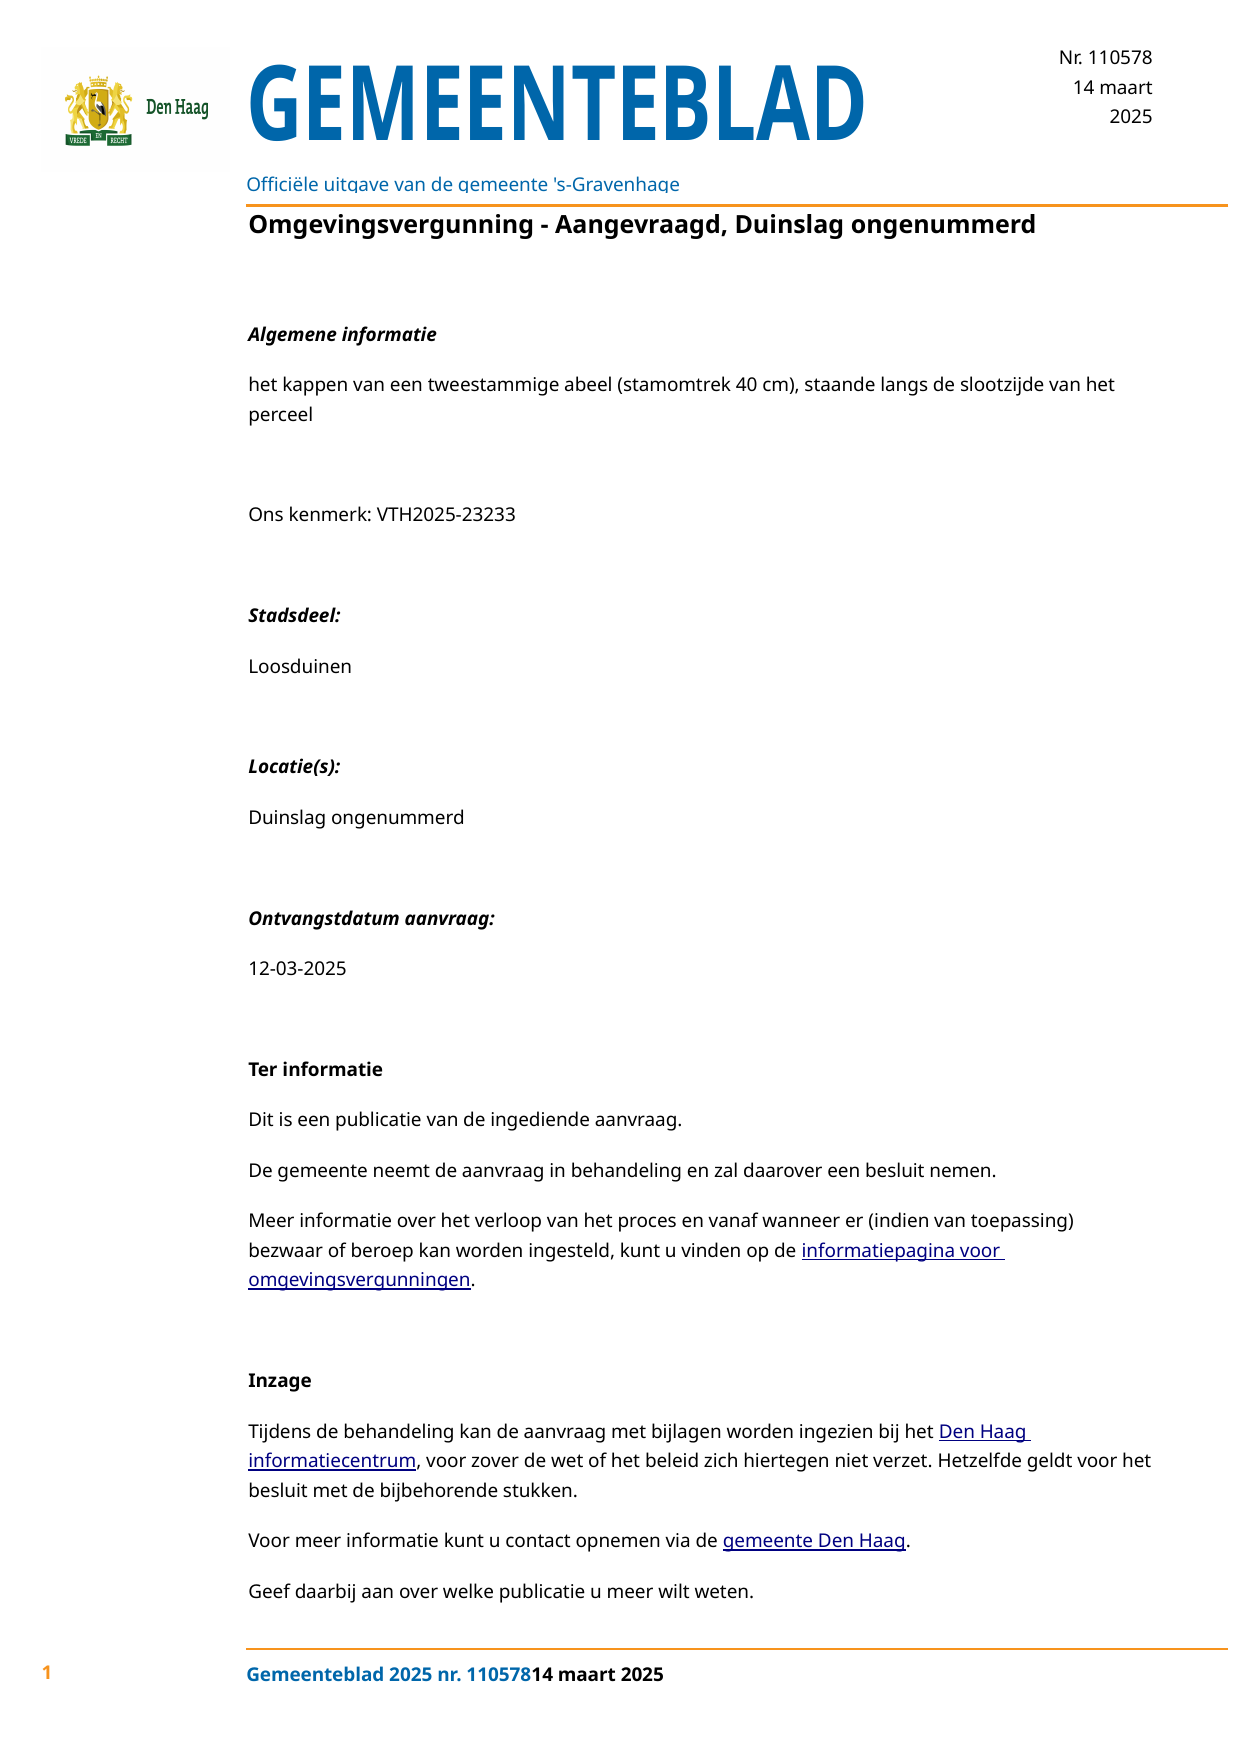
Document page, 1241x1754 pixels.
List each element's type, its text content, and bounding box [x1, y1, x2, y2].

text Voor meer informatie kunt u contact opnemen via de gemeente Den Haag. [248, 1527, 1152, 1553]
text Ter informatie [248, 1056, 1152, 1082]
text Dit is een publicatie van de ingediende aanvraag. [248, 1107, 1152, 1132]
text Loosduinen [248, 653, 1152, 678]
text Ontvangstdatum aanvraag: [248, 905, 1152, 931]
text Locatie(s): [248, 754, 1152, 779]
text het kappen van een tweestammige abeel (stamomtrek 40 cm), staande langs de slootzijde van het perceel [248, 371, 1152, 426]
text Meer informatie over het verloop van het proces en vanaf wanneer er (indien van toepassing) bezwaar of beroep kan worden ingesteld, kunt u vinden op de informatiepagina voor omgevingsvergunningen. [248, 1207, 1152, 1292]
text Stadsdeel: [248, 602, 1152, 628]
text 12-03-2025 [248, 955, 1152, 981]
text Geef daarbij aan over welke publicatie u meer wilt weten. [248, 1578, 1152, 1603]
picture [41, 47, 231, 172]
text Ons kenmerk: VTH2025-23233 [248, 502, 1152, 527]
text Inzage [248, 1367, 1152, 1393]
text Tijdens de behandeling kan de aanvraag met bijlagen worden ingezien bij het Den Haag informatiecentrum, voor zover de wet of het beleid zich hiertegen niet verzet. Hetzelfde geldt voor het besluit met de bijbehorende stukken. [248, 1418, 1152, 1503]
text Duinslag ongenummerd [248, 804, 1152, 830]
text De gemeente neemt de aanvraag in behandeling en zal daarover een besluit nemen. [248, 1157, 1152, 1183]
text Algemene informatie [248, 321, 1152, 346]
text Omgevingsvergunning - Aangevraagd, Duinslag ongenummerd [248, 207, 1152, 241]
